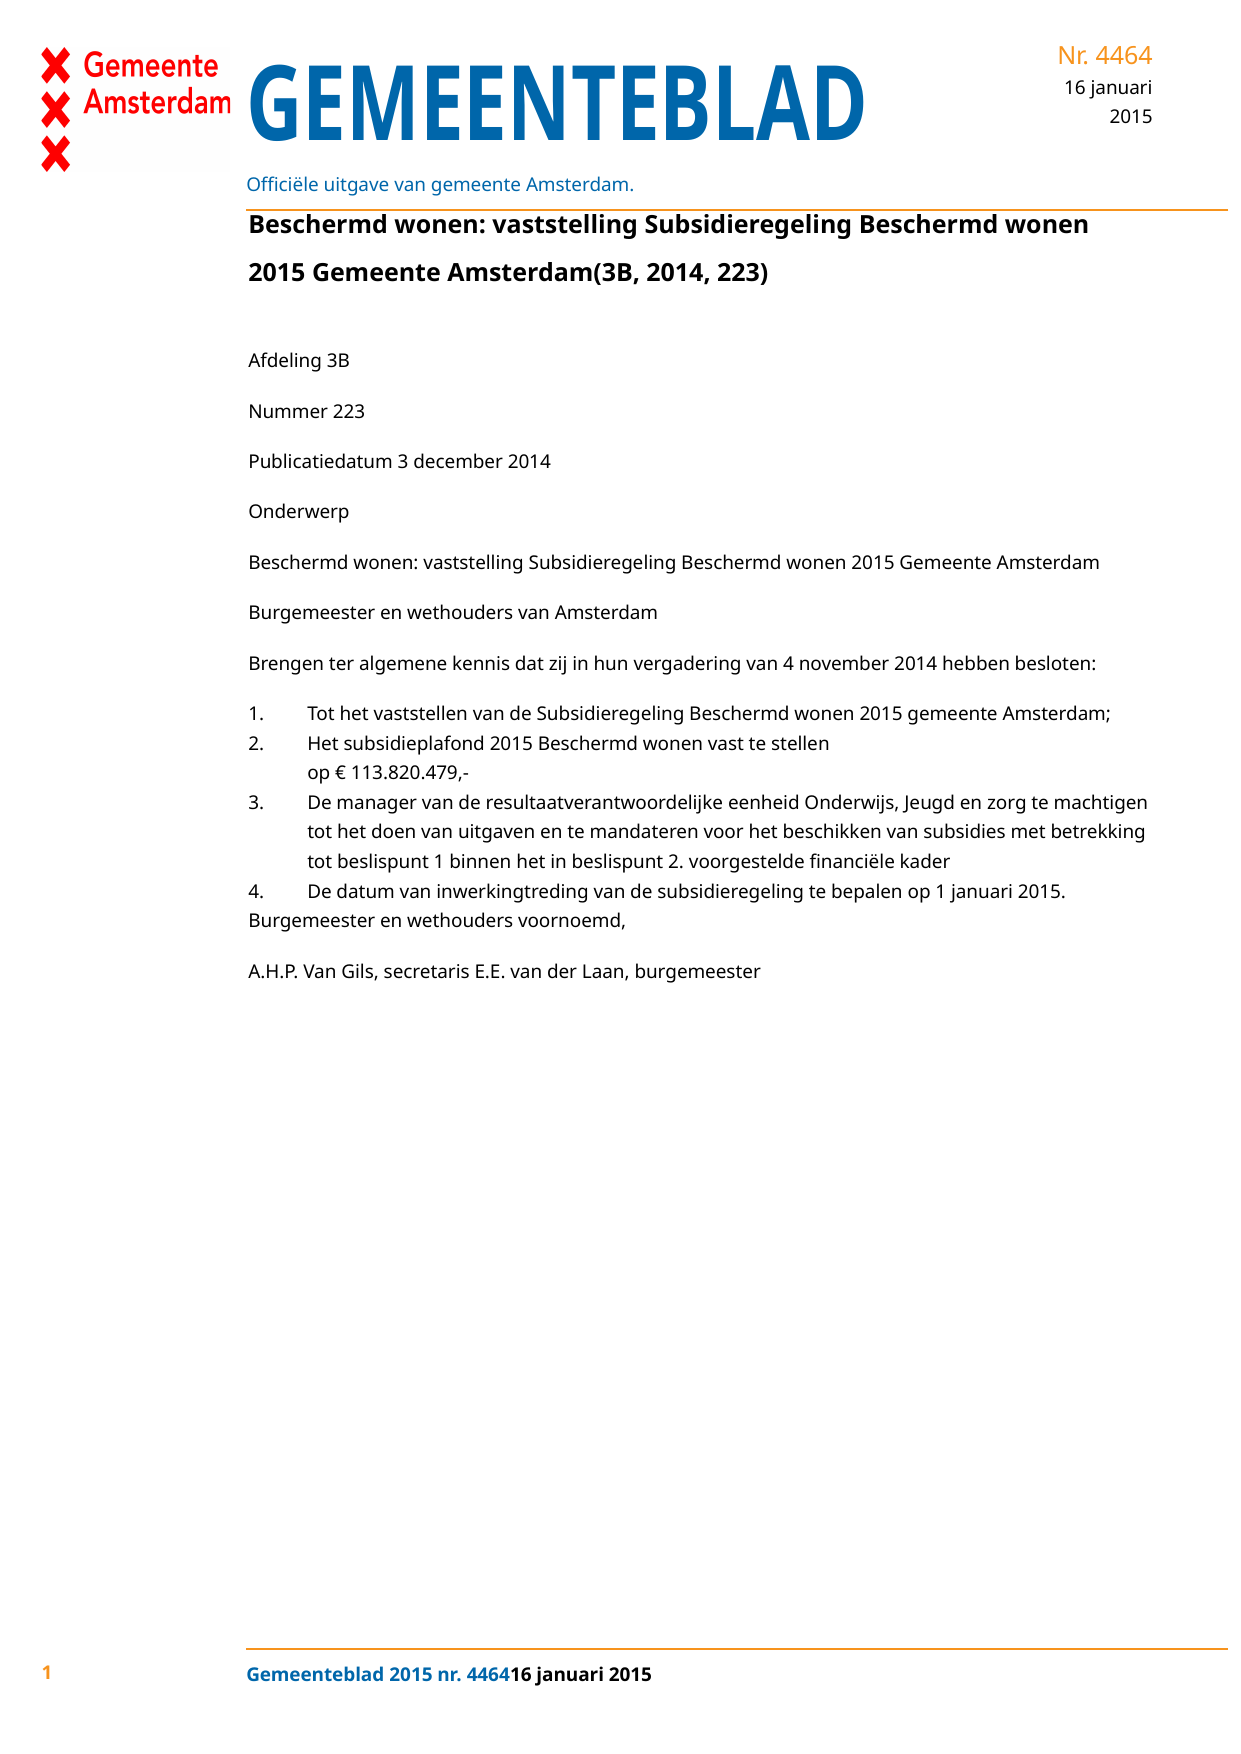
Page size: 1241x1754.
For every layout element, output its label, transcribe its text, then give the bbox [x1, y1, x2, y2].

text A.H.P. Van Gils, secretaris E.E. van der Laan, burgemeester [248, 958, 1152, 984]
text Beschermd wonen: vaststelling Subsidieregeling Beschermd wonen 2015 Gemeente Amsterdam(3B, 2014, 223) [248, 211, 1152, 288]
text Afdeling 3B [248, 347, 1152, 373]
text Brengen ter algemene kennis dat zij in hun vergadering van 4 november 2014 hebben besloten: [248, 650, 1152, 676]
text Burgemeester en wethouders van Amsterdam [248, 599, 1152, 625]
list Tot het vaststellen van de Subsidieregeling Beschermd wonen 2015 gemeente Amsterdam; [248, 700, 1152, 726]
text Publicatiedatum 3 december 2014 [248, 448, 1152, 474]
list op € 113.820.479,- [248, 759, 1152, 785]
text Onderwerp [248, 499, 1152, 524]
list Het subsidieplafond 2015 Beschermd wonen vast te stellen [248, 730, 1152, 756]
text Nummer 223 [248, 398, 1152, 424]
text Beschermd wonen: vaststelling Subsidieregeling Beschermd wonen 2015 Gemeente Amsterdam [248, 549, 1152, 575]
list De datum van inwerkingtreding van de subsidieregeling te bepalen op 1 januari 2015. [248, 878, 1152, 904]
text Burgemeester en wethouders voornoemd, [248, 907, 1152, 933]
list De manager van de resultaatverantwoordelijke eenheid Onderwijs, Jeugd en zorg te machtigen tot het doen van uitgaven en te mandateren voor het beschikken van subsidies met betrekking tot beslispunt 1 binnen het in beslispunt 2. voorgestelde financiële kader [248, 789, 1152, 874]
picture [41, 47, 231, 172]
